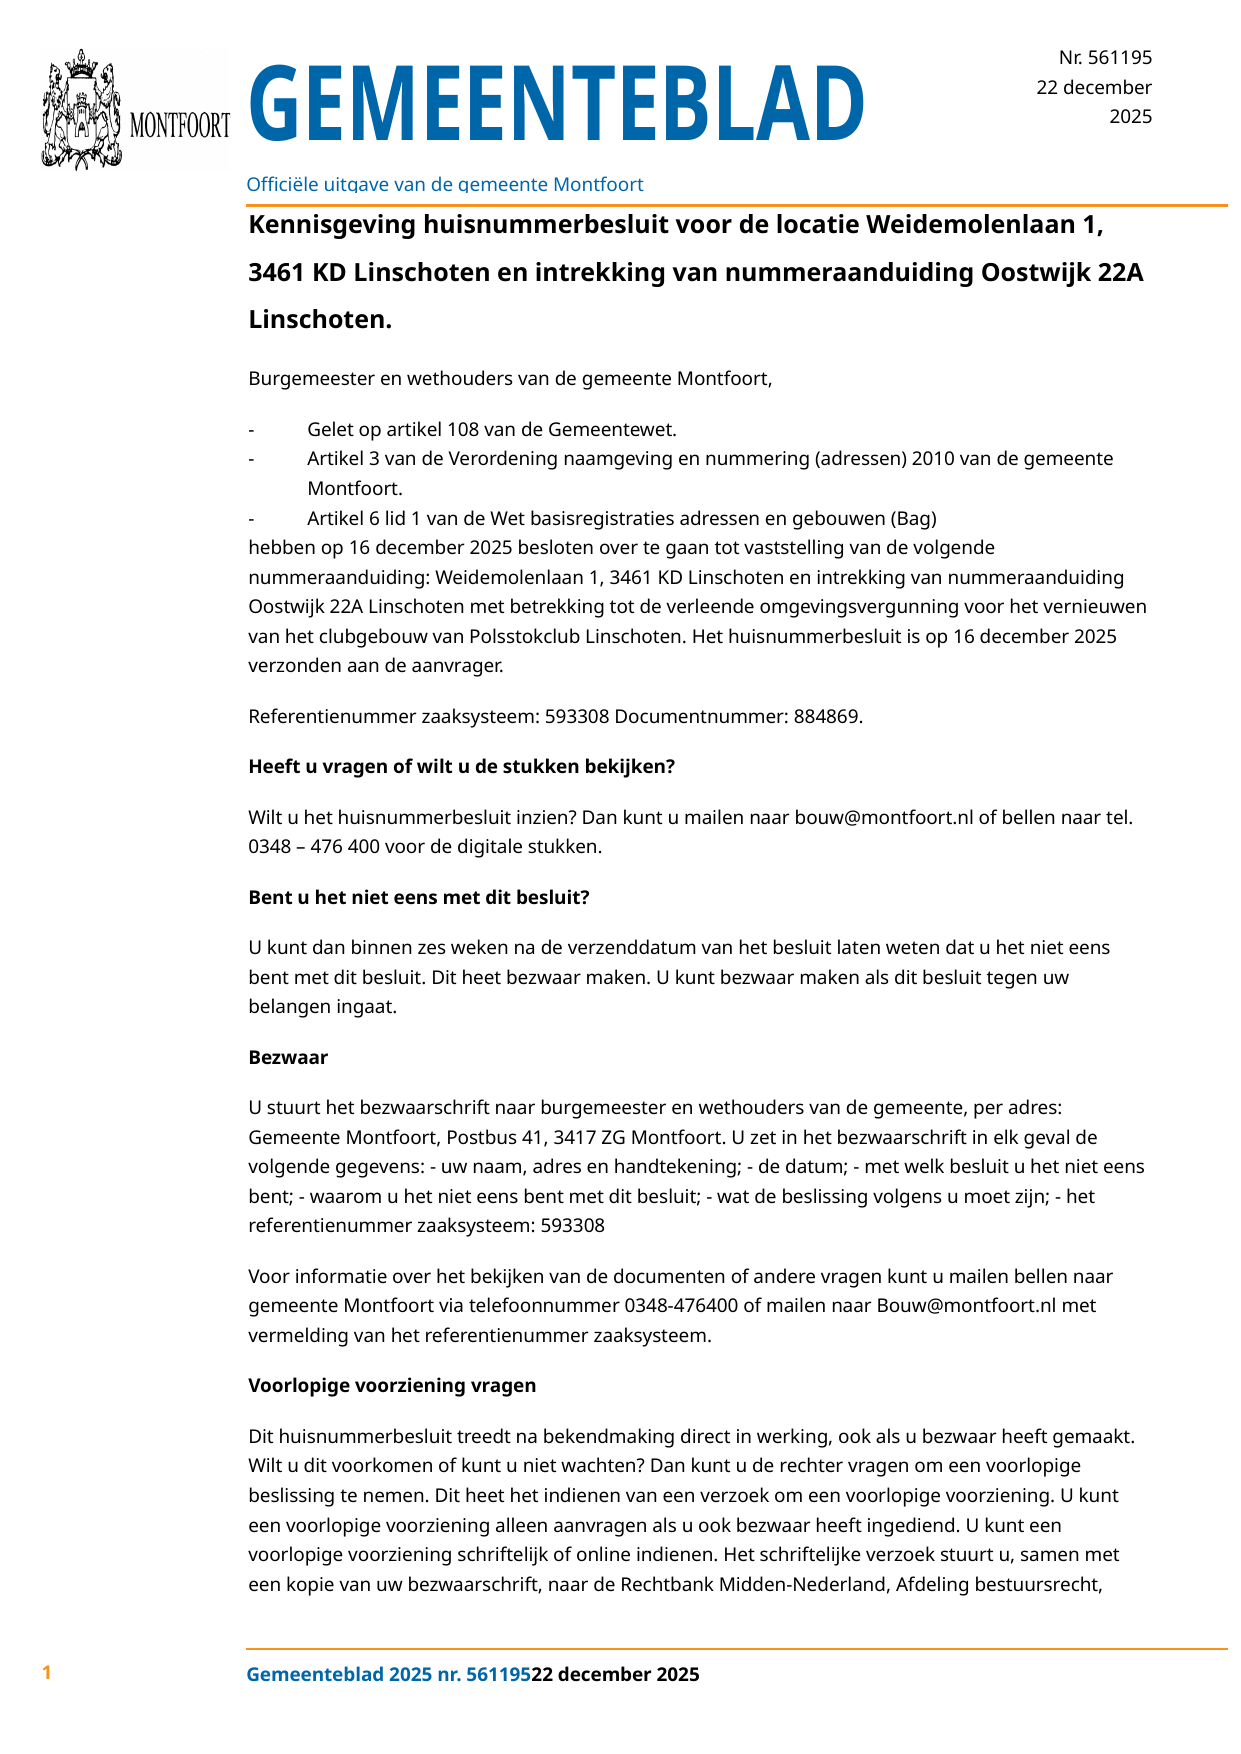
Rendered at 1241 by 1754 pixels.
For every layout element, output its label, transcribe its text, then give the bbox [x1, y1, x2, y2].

list Artikel 3 van de Verordening naamgeving en nummering (adressen) 2010 van de gemeente Montfoort. [248, 446, 1152, 501]
text Referentienummer zaaksysteem: 593308 Documentnummer: 884869. [248, 703, 1152, 729]
text Bent u het niet eens met dit besluit? [248, 884, 1152, 909]
text U kunt dan binnen zes weken na de verzenddatum van het besluit laten weten dat u het niet eens bent met dit besluit. Dit heet bezwaar maken. U kunt bezwaar maken als dit besluit tegen uw belangen ingaat. [248, 934, 1152, 1019]
text hebben op 16 december 2025 besloten over te gaan tot vaststelling van de volgende nummeraanduiding: Weidemolenlaan 1, 3461 KD Linschoten en intrekking van nummeraanduiding Oostwijk 22A Linschoten met betrekking tot de verleende omgevingsvergunning voor het vernieuwen van het clubgebouw van Polsstokclub Linschoten. Het huisnummerbesluit is op 16 december 2025 verzonden aan de aanvrager. [248, 534, 1152, 678]
text Heeft u vragen of wilt u de stukken bekijken? [248, 753, 1152, 779]
text Wilt u het huisnummerbesluit inzien? Dan kunt u mailen naar bouw@montfoort.nl of bellen naar tel. 0348 – 476 400 voor de digitale stukken. [248, 804, 1152, 859]
list Artikel 6 lid 1 van de Wet basisregistraties adressen en gebouwen (Bag) [248, 505, 1152, 530]
text Bezwaar [248, 1044, 1152, 1069]
text Burgemeester en wethouders van de gemeente Montfoort, [248, 366, 1152, 391]
text Kennisgeving huisnummerbesluit voor de locatie Weidemolenlaan 1, 3461 KD Linschoten en intrekking van nummeraanduiding Oostwijk 22A Linschoten. [248, 207, 1152, 336]
picture [41, 47, 231, 172]
text Voor informatie over het bekijken van de documenten of andere vragen kunt u mailen bellen naar gemeente Montfoort via telefoonnummer 0348-476400 of mailen naar Bouw@montfoort.nl met vermelding van het referentienummer zaaksysteem. [248, 1263, 1152, 1348]
text U stuurt het bezwaarschrift naar burgemeester en wethouders van de gemeente, per adres: Gemeente Montfoort, Postbus 41, 3417 ZG Montfoort. U zet in het bezwaarschrift in elk geval de volgende gegevens: - uw naam, adres en handtekening; - de datum; - met welk besluit u het niet eens bent; - waarom u het niet eens bent met dit besluit; - wat de beslissing volgens u moet zijn; - het referentienummer zaaksysteem: 593308 [248, 1094, 1152, 1238]
text Dit huisnummerbesluit treedt na bekendmaking direct in werking, ook als u bezwaar heeft gemaakt. Wilt u dit voorkomen of kunt u niet wachten? Dan kunt u de rechter vragen om een voorlopige beslissing te nemen. Dit heet het indienen van een verzoek om een voorlopige voorziening. U kunt een voorlopige voorziening alleen aanvragen als u ook bezwaar heeft ingediend. U kunt een voorlopige voorziening schriftelijk of online indienen. Het schriftelijke verzoek stuurt u, samen met een kopie van uw bezwaarschrift, naar de Rechtbank Midden-Nederland, Afdeling bestuursrecht, [248, 1423, 1152, 1597]
text Voorlopige voorziening vragen [248, 1373, 1152, 1398]
list Gelet op artikel 108 van de Gemeentewet. [248, 416, 1152, 442]
